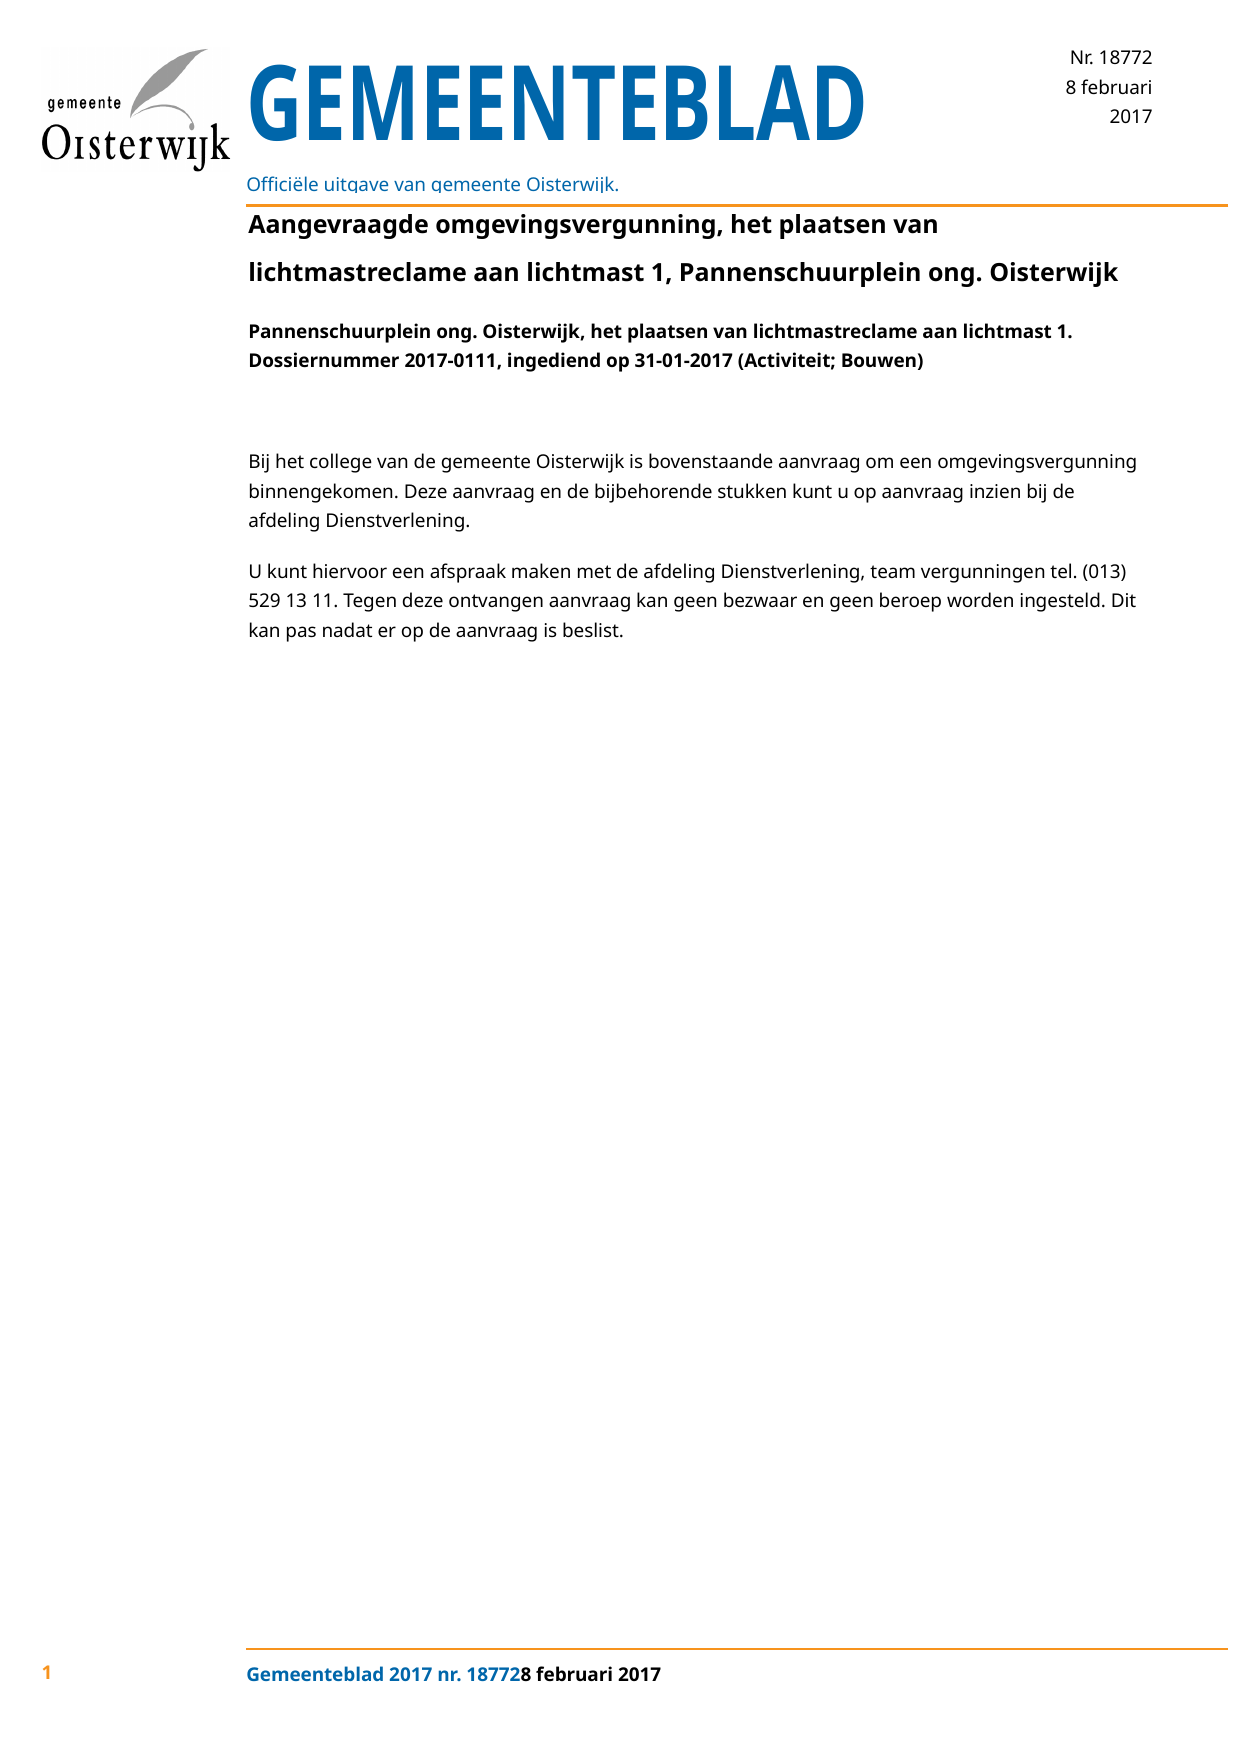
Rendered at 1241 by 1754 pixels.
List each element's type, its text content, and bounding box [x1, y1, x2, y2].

picture [41, 47, 231, 172]
text Bij het college van de gemeente Oisterwijk is bovenstaande aanvraag om een omgevingsvergunning binnengekomen. Deze aanvraag en de bijbehorende stukken kunt u op aanvraag inzien bij de afdeling Dienstverlening. [248, 448, 1152, 533]
text U kunt hiervoor een afspraak maken met de afdeling Dienstverlening, team vergunningen tel. (013) 529 13 11. Tegen deze ontvangen aanvraag kan geen bezwaar en geen beroep worden ingesteld. Dit kan pas nadat er op de aanvraag is beslist. [248, 558, 1152, 643]
text Pannenschuurplein ong. Oisterwijk, het plaatsen van lichtmastreclame aan lichtmast 1. Dossiernummer 2017-0111, ingediend op 31-01-2017 (Activiteit; Bouwen) [248, 318, 1152, 373]
text Aangevraagde omgevingsvergunning, het plaatsen van lichtmastreclame aan lichtmast 1, Pannenschuurplein ong. Oisterwijk [248, 207, 1152, 288]
